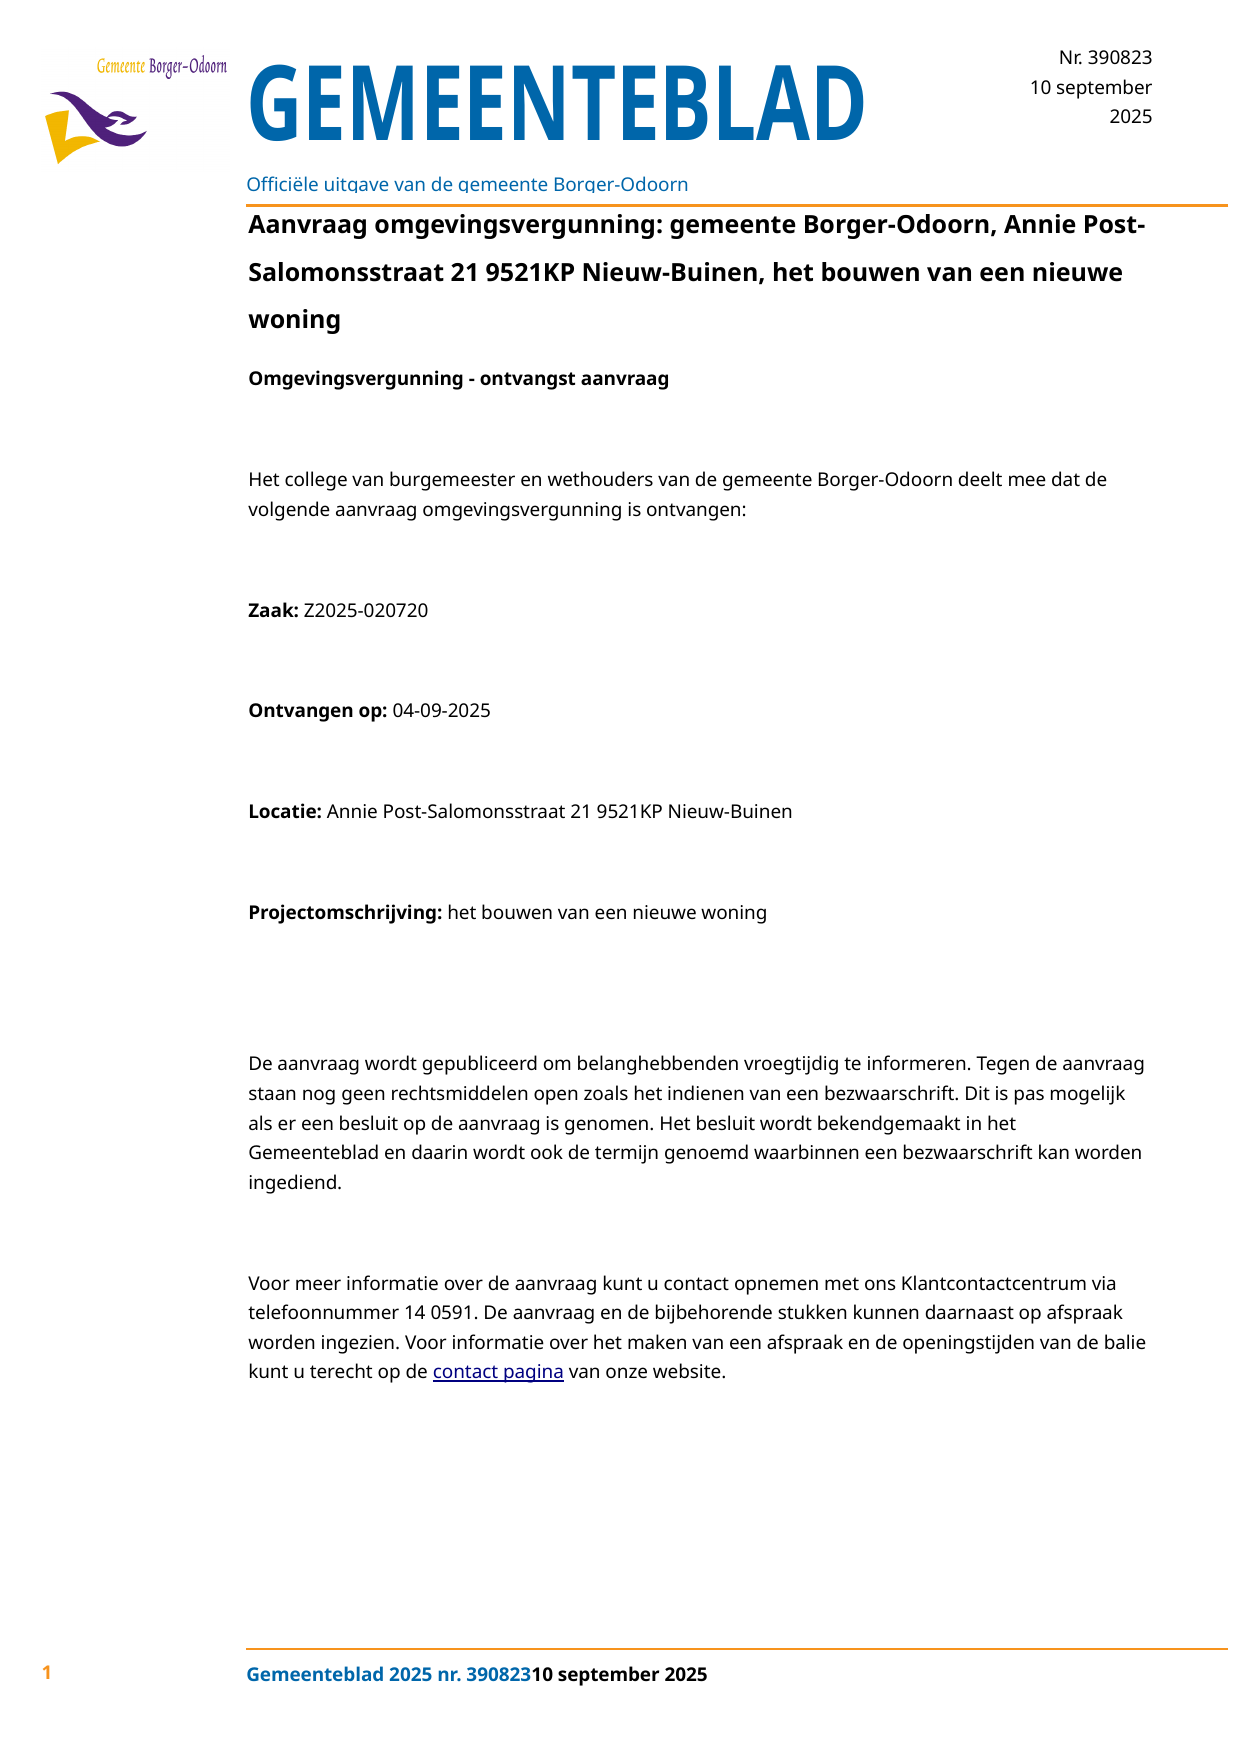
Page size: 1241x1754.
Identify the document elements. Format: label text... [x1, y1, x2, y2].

text Locatie: Annie Post-Salomonsstraat 21 9521KP Nieuw-Buinen [248, 798, 1152, 824]
text Het college van burgemeester en wethouders van de gemeente Borger-Odoorn deelt mee dat de volgende aanvraag omgevingsvergunning is ontvangen: [248, 466, 1152, 522]
text Ontvangen op: 04-09-2025 [248, 698, 1152, 723]
text Zaak: Z2025-020720 [248, 597, 1152, 622]
picture [41, 47, 231, 172]
text Aanvraag omgevingsvergunning: gemeente Borger-Odoorn, Annie Post-Salomonsstraat 21 9521KP Nieuw-Buinen, het bouwen van een nieuwe woning [248, 207, 1152, 336]
text Omgevingsvergunning - ontvangst aanvraag [248, 366, 1152, 391]
text Voor meer informatie over de aanvraag kunt u contact opnemen met ons Klantcontactcentrum via telefoonnummer 14 0591. De aanvraag en de bijbehorende stukken kunnen daarnaast op afspraak worden ingezien. Voor informatie over het maken van een afspraak en de openingstijden van de balie kunt u terecht op de contact pagina van onze website. [248, 1270, 1152, 1384]
text Projectomschrijving: het bouwen van een nieuwe woning [248, 899, 1152, 925]
text De aanvraag wordt gepubliceerd om belanghebbenden vroegtijdig te informeren. Tegen de aanvraag staan nog geen rechtsmiddelen open zoals het indienen van een bezwaarschrift. Dit is pas mogelijk als er een besluit op de aanvraag is genomen. Het besluit wordt bekendgemaakt in het Gemeenteblad en daarin wordt ook de termijn genoemd waarbinnen een bezwaarschrift kan worden ingediend. [248, 1051, 1152, 1194]
